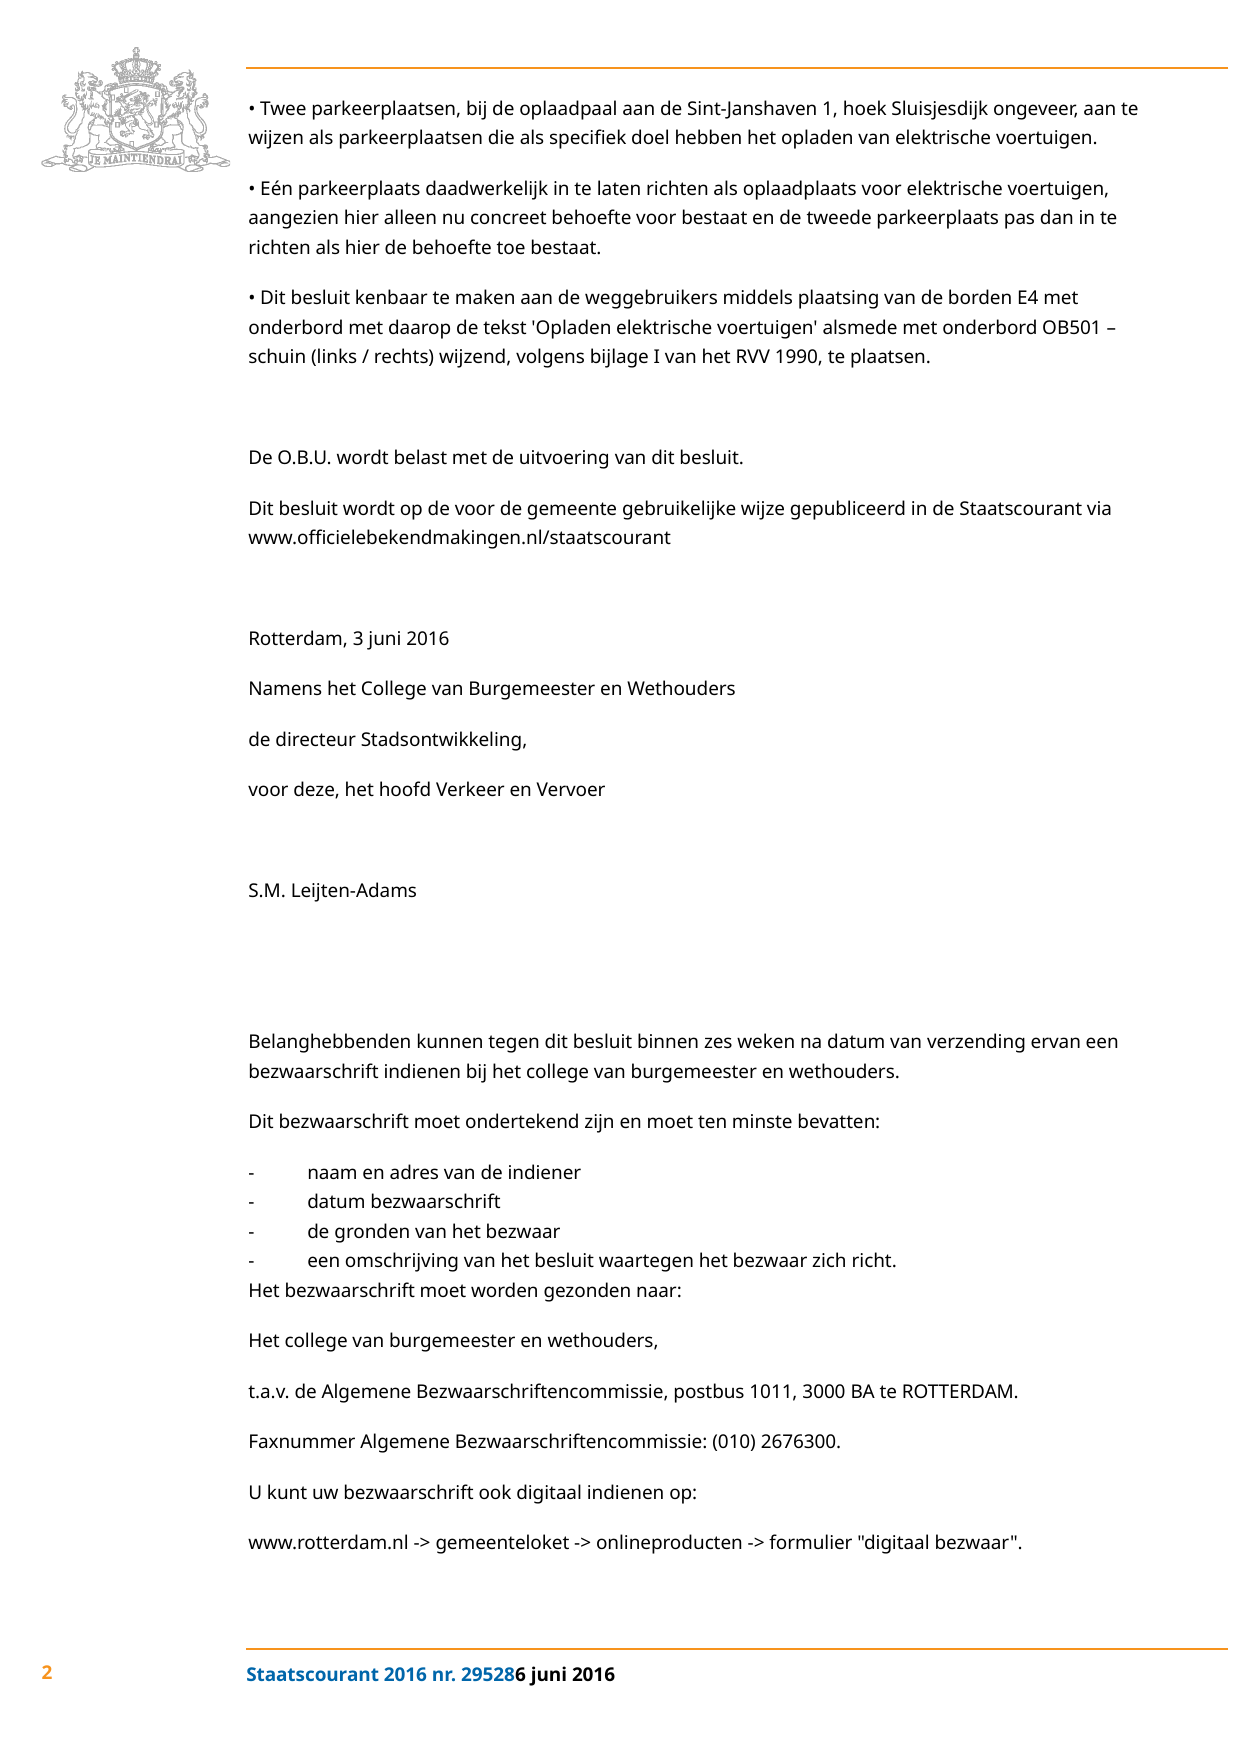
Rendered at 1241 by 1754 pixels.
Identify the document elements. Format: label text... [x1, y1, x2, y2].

list een omschrijving van het besluit waartegen het bezwaar zich richt. [248, 1248, 1152, 1273]
text De O.B.U. wordt belast met de uitvoering van dit besluit. [248, 444, 1152, 470]
text Het bezwaarschrift moet worden gezonden naar: [248, 1277, 1152, 1303]
text • Dit besluit kenbaar te maken aan de weggebruikers middels plaatsing van de borden E4 met onderbord met daarop de tekst 'Opladen elektrische voertuigen' alsmede met onderbord OB501 –schuin (links / rechts) wijzend, volgens bijlage I van het RVV 1990, te plaatsen. [248, 284, 1152, 369]
text Belanghebbenden kunnen tegen dit besluit binnen zes weken na datum van verzending ervan een bezwaarschrift indienen bij het college van burgemeester en wethouders. [248, 1028, 1152, 1084]
text www.rotterdam.nl -> gemeenteloket -> onlineproducten -> formulier "digitaal bezwaar". [248, 1529, 1152, 1555]
list naam en adres van de indiener [248, 1159, 1152, 1185]
list datum bezwaarschrift [248, 1188, 1152, 1214]
text de directeur Stadsontwikkeling, [248, 726, 1152, 752]
list de gronden van het bezwaar [248, 1218, 1152, 1244]
text t.a.v. de Algemene Bezwaarschriftencommissie, postbus 1011, 3000 BA te ROTTERDAM. [248, 1378, 1152, 1404]
text S.M. Leijten-Adams [248, 877, 1152, 903]
text • Eén parkeerplaats daadwerkelijk in te laten richten als oplaadplaats voor elektrische voertuigen, aangezien hier alleen nu concreet behoefte voor bestaat en de tweede parkeerplaats pas dan in te richten als hier de behoefte toe bestaat. [248, 175, 1152, 260]
text Het college van burgemeester en wethouders, [248, 1328, 1152, 1353]
text Faxnummer Algemene Bezwaarschriftencommissie: (010) 2676300. [248, 1428, 1152, 1454]
text Namens het College van Burgemeester en Wethouders [248, 676, 1152, 701]
text Dit besluit wordt op de voor de gemeente gebruikelijke wijze gepubliceerd in de Staatscourant via www.officielebekendmakingen.nl/staatscourant [248, 495, 1152, 550]
picture [41, 47, 231, 172]
text U kunt uw bezwaarschrift ook digitaal indienen op: [248, 1479, 1152, 1505]
text voor deze, het hoofd Verkeer en Vervoer [248, 776, 1152, 802]
text • Twee parkeerplaatsen, bij de oplaadpaal aan de Sint-Janshaven 1, hoek Sluisjesdijk ongeveer, aan te wijzen als parkeerplaatsen die als specifiek doel hebben het opladen van elektrische voertuigen. [248, 95, 1152, 150]
text Rotterdam, 3 juni 2016 [248, 625, 1152, 651]
text Dit bezwaarschrift moet ondertekend zijn en moet ten minste bevatten: [248, 1108, 1152, 1134]
